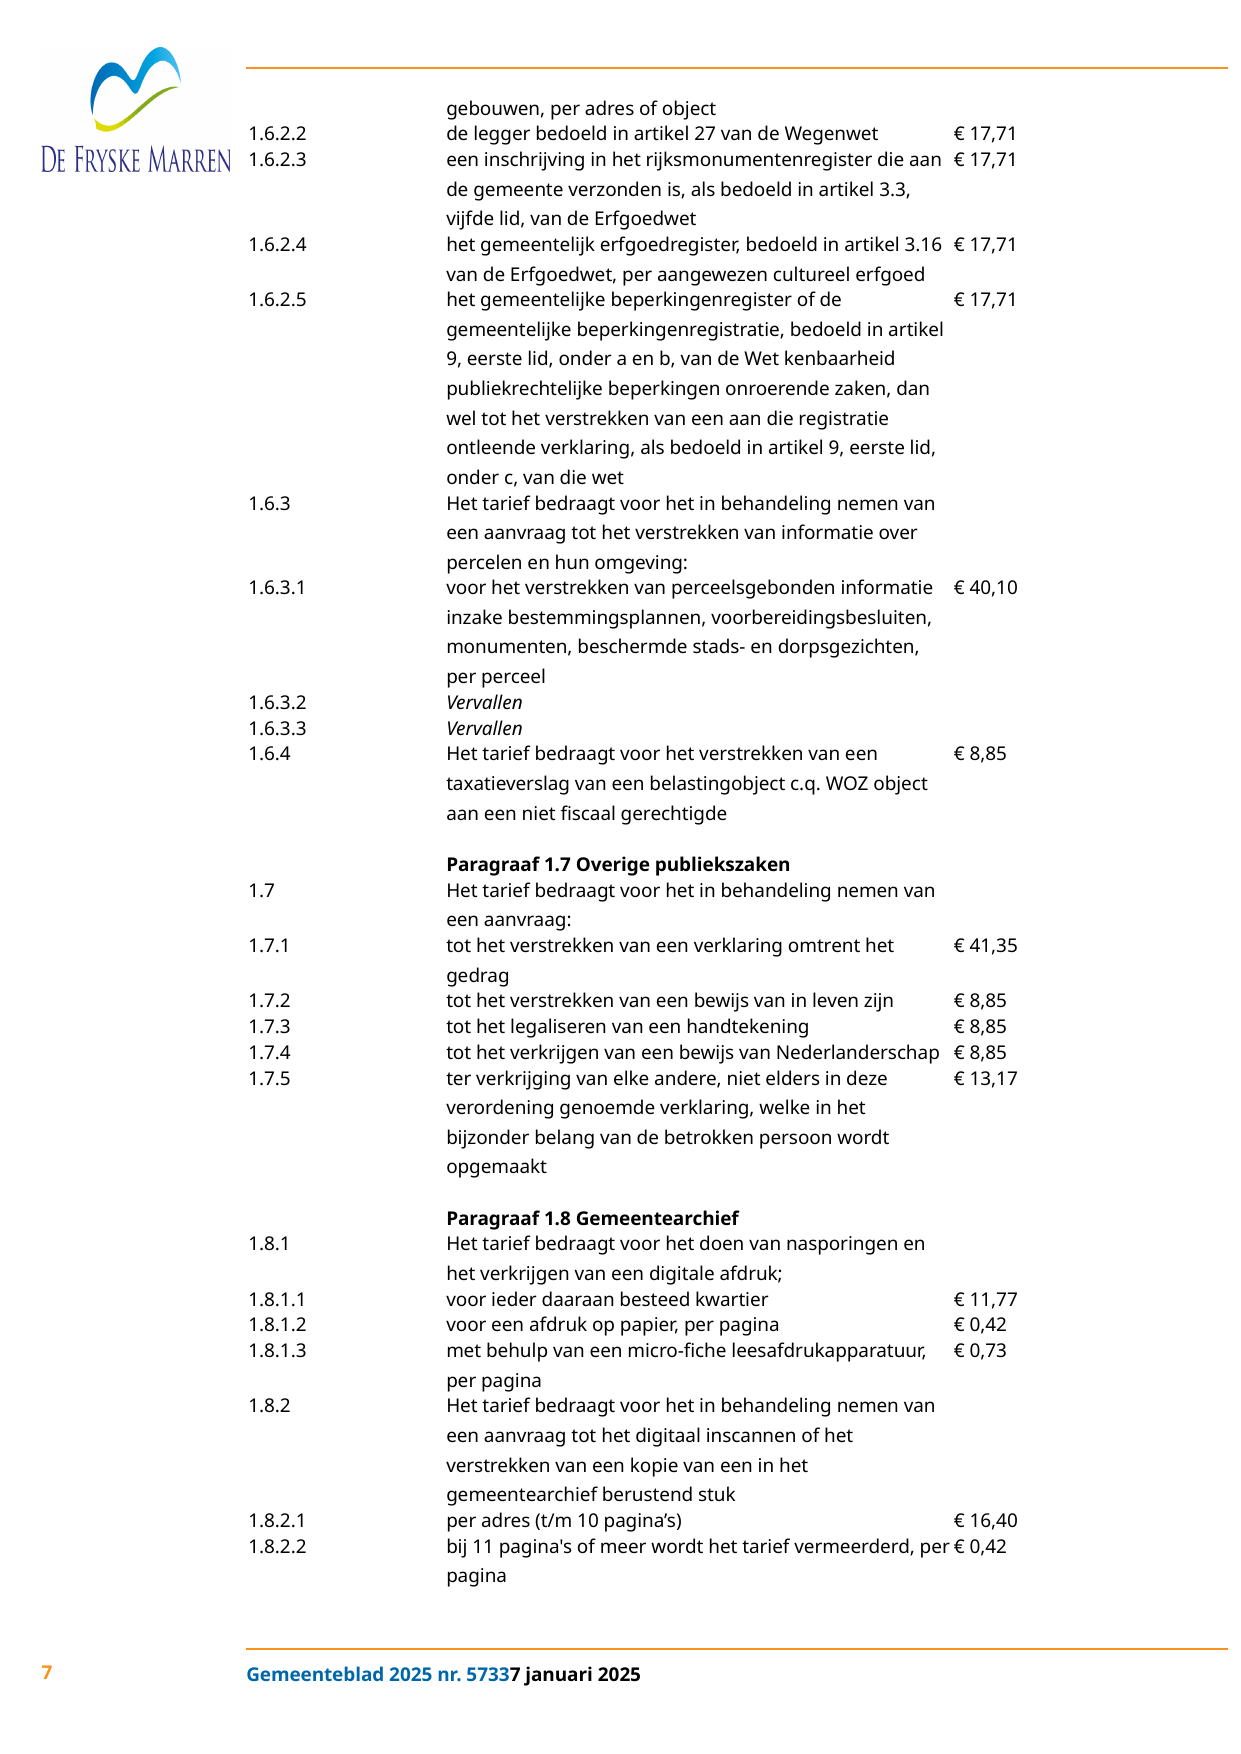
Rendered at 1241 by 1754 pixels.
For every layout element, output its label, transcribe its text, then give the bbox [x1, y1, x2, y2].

table_cell 1.8.1.3 [248, 1338, 446, 1393]
table_cell Het tarief bedraagt voor het in behandeling nemen van een aanvraag tot het digitaal inscannen of het verstrekken van een kopie van een in het gemeentearchief berustend stuk [446, 1393, 954, 1507]
table_cell per adres (t/m 10 pagina’s) [446, 1507, 954, 1533]
table_cell Paragraaf 1.8 Gemeentearchief [446, 1205, 954, 1231]
table_cell € 11,77 [954, 1286, 1152, 1312]
table_cell 1.8.2.2 [248, 1533, 446, 1588]
table_cell 1.7.3 [248, 1013, 446, 1039]
table_cell € 8,85 [954, 741, 1152, 825]
table_cell [248, 1205, 446, 1231]
table_cell [248, 95, 446, 121]
table_cell Het tarief bedraagt voor het in behandeling nemen van een aanvraag tot het verstrekken van informatie over percelen en hun omgeving: [446, 490, 954, 574]
table_cell [954, 825, 1152, 851]
table_cell Het tarief bedraagt voor het verstrekken van een taxatieverslag van een belastingobject c.q. WOZ object aan een niet fiscaal gerechtigde [446, 741, 954, 825]
table_cell het gemeentelijk erfgoedregister, bedoeld in artikel 3.16 van de Erfgoedwet, per aangewezen cultureel erfgoed [446, 231, 954, 286]
table_cell 1.8.1 [248, 1231, 446, 1286]
table_cell tot het verstrekken van een verklaring omtrent het gedrag [446, 932, 954, 987]
table_cell voor ieder daaraan besteed kwartier [446, 1286, 954, 1312]
table_cell een inschrijving in het rijksmonumentenregister die aan de gemeente verzonden is, als bedoeld in artikel 3.3, vijfde lid, van de Erfgoedwet [446, 146, 954, 231]
table_cell 1.6.2.3 [248, 146, 446, 231]
table_cell voor een afdruk op papier, per pagina [446, 1312, 954, 1337]
table_cell 1.6.4 [248, 741, 446, 825]
table_cell [954, 1393, 1152, 1507]
table_cell € 8,85 [954, 1013, 1152, 1039]
table_cell de legger bedoeld in artikel 27 van de Wegenwet [446, 121, 954, 146]
table_cell 1.7.4 [248, 1039, 446, 1065]
table_cell tot het verstrekken van een bewijs van in leven zijn [446, 988, 954, 1013]
table_cell 1.7.2 [248, 988, 446, 1013]
table_cell 1.8.2 [248, 1393, 446, 1507]
table_cell € 17,71 [954, 121, 1152, 146]
table_cell tot het verkrijgen van een bewijs van Nederlanderschap [446, 1039, 954, 1065]
table_cell [248, 825, 446, 851]
table_cell € 8,85 [954, 1039, 1152, 1065]
table_cell met behulp van een micro-fiche leesafdrukapparatuur, per pagina [446, 1338, 954, 1393]
table_cell 1.6.3.1 [248, 575, 446, 689]
table_cell [954, 1205, 1152, 1231]
table_cell € 17,71 [954, 146, 1152, 231]
table_cell 1.6.3.3 [248, 715, 446, 741]
table_cell [954, 95, 1152, 121]
table_cell € 40,10 [954, 575, 1152, 689]
table_cell [248, 851, 446, 877]
table_cell 1.6.3.2 [248, 689, 446, 715]
table_cell Vervallen [446, 689, 954, 715]
table_cell ter verkrijging van elke andere, niet elders in deze verordening genoemde verklaring, welke in het bijzonder belang van de betrokken persoon wordt opgemaakt [446, 1065, 954, 1179]
table_cell Paragraaf 1.7 Overige publiekszaken [446, 851, 954, 877]
table_cell [248, 1179, 446, 1205]
table_cell het gemeentelijke beperkingenregister of de gemeentelijke beperkingenregistratie, bedoeld in artikel 9, eerste lid, onder a en b, van de Wet kenbaarheid publiekrechtelijke beperkingen onroerende zaken, dan wel tot het verstrekken van een aan die registratie ontleende verklaring, als bedoeld in artikel 9, eerste lid, onder c, van die wet [446, 286, 954, 490]
picture [41, 47, 231, 172]
table_cell [954, 877, 1152, 932]
table_cell 1.8.2.1 [248, 1507, 446, 1533]
table_cell [954, 490, 1152, 574]
table_cell [954, 1231, 1152, 1286]
table_cell [446, 825, 954, 851]
table_cell € 17,71 [954, 286, 1152, 490]
table_cell Het tarief bedraagt voor het doen van nasporingen en het verkrijgen van een digitale afdruk; [446, 1231, 954, 1286]
table_cell [954, 715, 1152, 741]
table_cell € 16,40 [954, 1507, 1152, 1533]
table_cell [446, 1179, 954, 1205]
table_cell 1.6.3 [248, 490, 446, 574]
table_cell Het tarief bedraagt voor het in behandeling nemen van een aanvraag: [446, 877, 954, 932]
table_cell [954, 1179, 1152, 1205]
table_cell bij 11 pagina's of meer wordt het tarief vermeerderd, per pagina [446, 1533, 954, 1588]
table_cell € 0,42 [954, 1533, 1152, 1588]
table_cell 1.6.2.2 [248, 121, 446, 146]
table_cell € 41,35 [954, 932, 1152, 987]
table_cell € 13,17 [954, 1065, 1152, 1179]
table_cell 1.7.5 [248, 1065, 446, 1179]
table_cell 1.7 [248, 877, 446, 932]
table_cell gebouwen, per adres of object [446, 95, 954, 121]
table_cell tot het legaliseren van een handtekening [446, 1013, 954, 1039]
table_cell [954, 851, 1152, 877]
table_cell 1.8.1.2 [248, 1312, 446, 1337]
table_cell € 8,85 [954, 988, 1152, 1013]
table_cell Vervallen [446, 715, 954, 741]
table_cell € 17,71 [954, 231, 1152, 286]
table_cell [954, 689, 1152, 715]
table_cell € 0,73 [954, 1338, 1152, 1393]
table_cell 1.7.1 [248, 932, 446, 987]
table_cell voor het verstrekken van perceelsgebonden informatie inzake bestemmingsplannen, voorbereidingsbesluiten, monumenten, beschermde stads- en dorpsgezichten, per perceel [446, 575, 954, 689]
table_cell 1.6.2.4 [248, 231, 446, 286]
table_cell 1.8.1.1 [248, 1286, 446, 1312]
table_cell 1.6.2.5 [248, 286, 446, 490]
table_cell € 0,42 [954, 1312, 1152, 1337]
